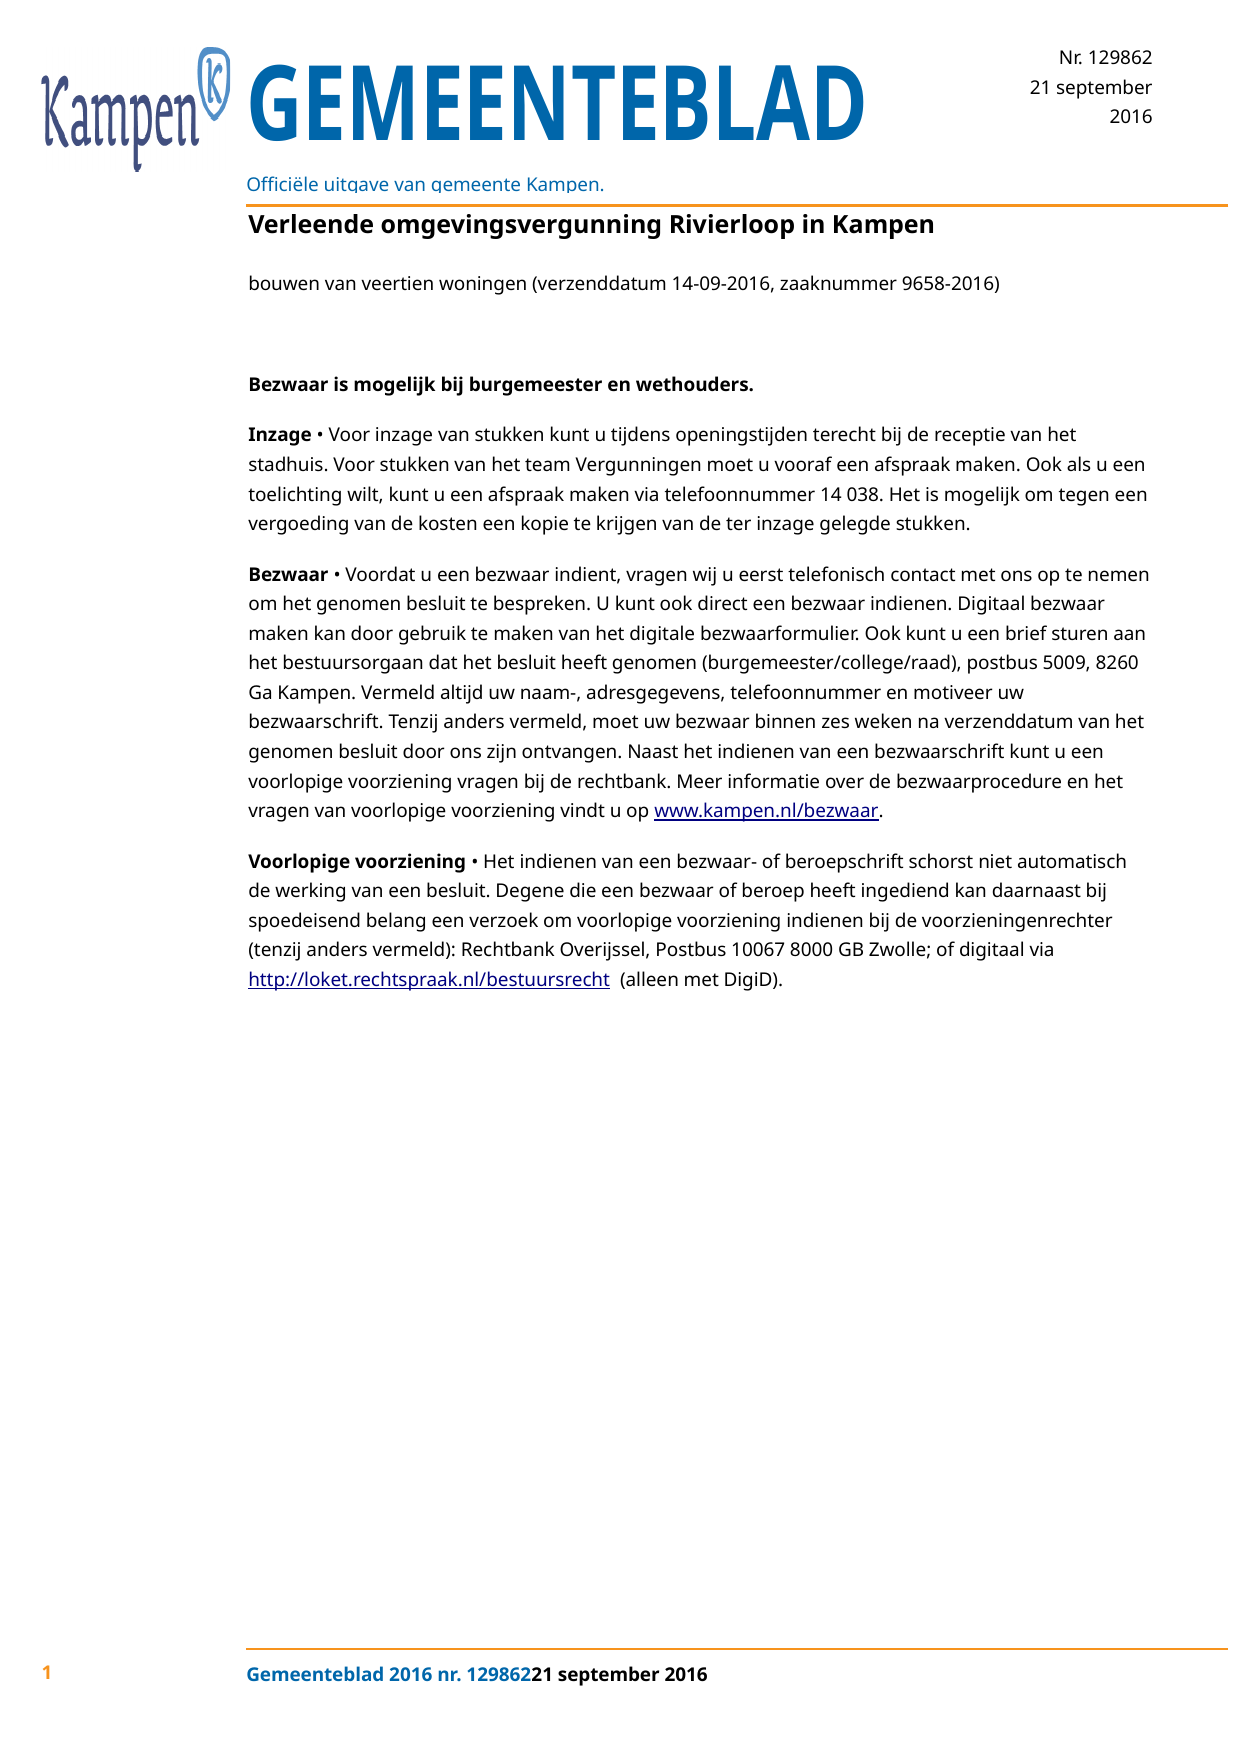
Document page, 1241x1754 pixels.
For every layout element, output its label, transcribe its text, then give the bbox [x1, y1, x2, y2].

text Voorlopige voorziening • Het indienen van een bezwaar- of beroepschrift schorst niet automatisch de werking van een besluit. Degene die een bezwaar of beroep heeft ingediend kan daarnaast bij spoedeisend belang een verzoek om voorlopige voorziening indienen bij de voorzieningenrechter (tenzij anders vermeld): Rechtbank Overijssel, Postbus 10067 8000 GB Zwolle; of digitaal via http://loket.rechtspraak.nl/bestuursrecht (alleen met DigiD). [248, 848, 1152, 992]
picture [41, 47, 231, 172]
text Inzage • Voor inzage van stukken kunt u tijdens openingstijden terecht bij de receptie van het stadhuis. Voor stukken van het team Vergunningen moet u vooraf een afspraak maken. Ook als u een toelichting wilt, kunt u een afspraak maken via telefoonnummer 14 038. Het is mogelijk om tegen een vergoeding van de kosten een kopie te krijgen van de ter inzage gelegde stukken. [248, 422, 1152, 536]
text Bezwaar is mogelijk bij burgemeester en wethouders. [248, 371, 1152, 397]
text Bezwaar • Voordat u een bezwaar indient, vragen wij u eerst telefonisch contact met ons op te nemen om het genomen besluit te bespreken. U kunt ook direct een bezwaar indienen. Digitaal bezwaar maken kan door gebruik te maken van het digitale bezwaarformulier. Ook kunt u een brief sturen aan het bestuursorgaan dat het besluit heeft genomen (burgemeester/college/raad), postbus 5009, 8260 Ga Kampen. Vermeld altijd uw naam-, adresgegevens, telefoonnummer en motiveer uw bezwaarschrift. Tenzij anders vermeld, moet uw bezwaar binnen zes weken na verzenddatum van het genomen besluit door ons zijn ontvangen. Naast het indienen van een bezwaarschrift kunt u een voorlopige voorziening vragen bij de rechtbank. Meer informatie over de bezwaarprocedure en het vragen van voorlopige voorziening vindt u op www.kampen.nl/bezwaar. [248, 561, 1152, 823]
text Verleende omgevingsvergunning Rivierloop in Kampen [248, 207, 1152, 241]
text bouwen van veertien woningen (verzenddatum 14-09-2016, zaaknummer 9658-2016) [248, 270, 1152, 296]
